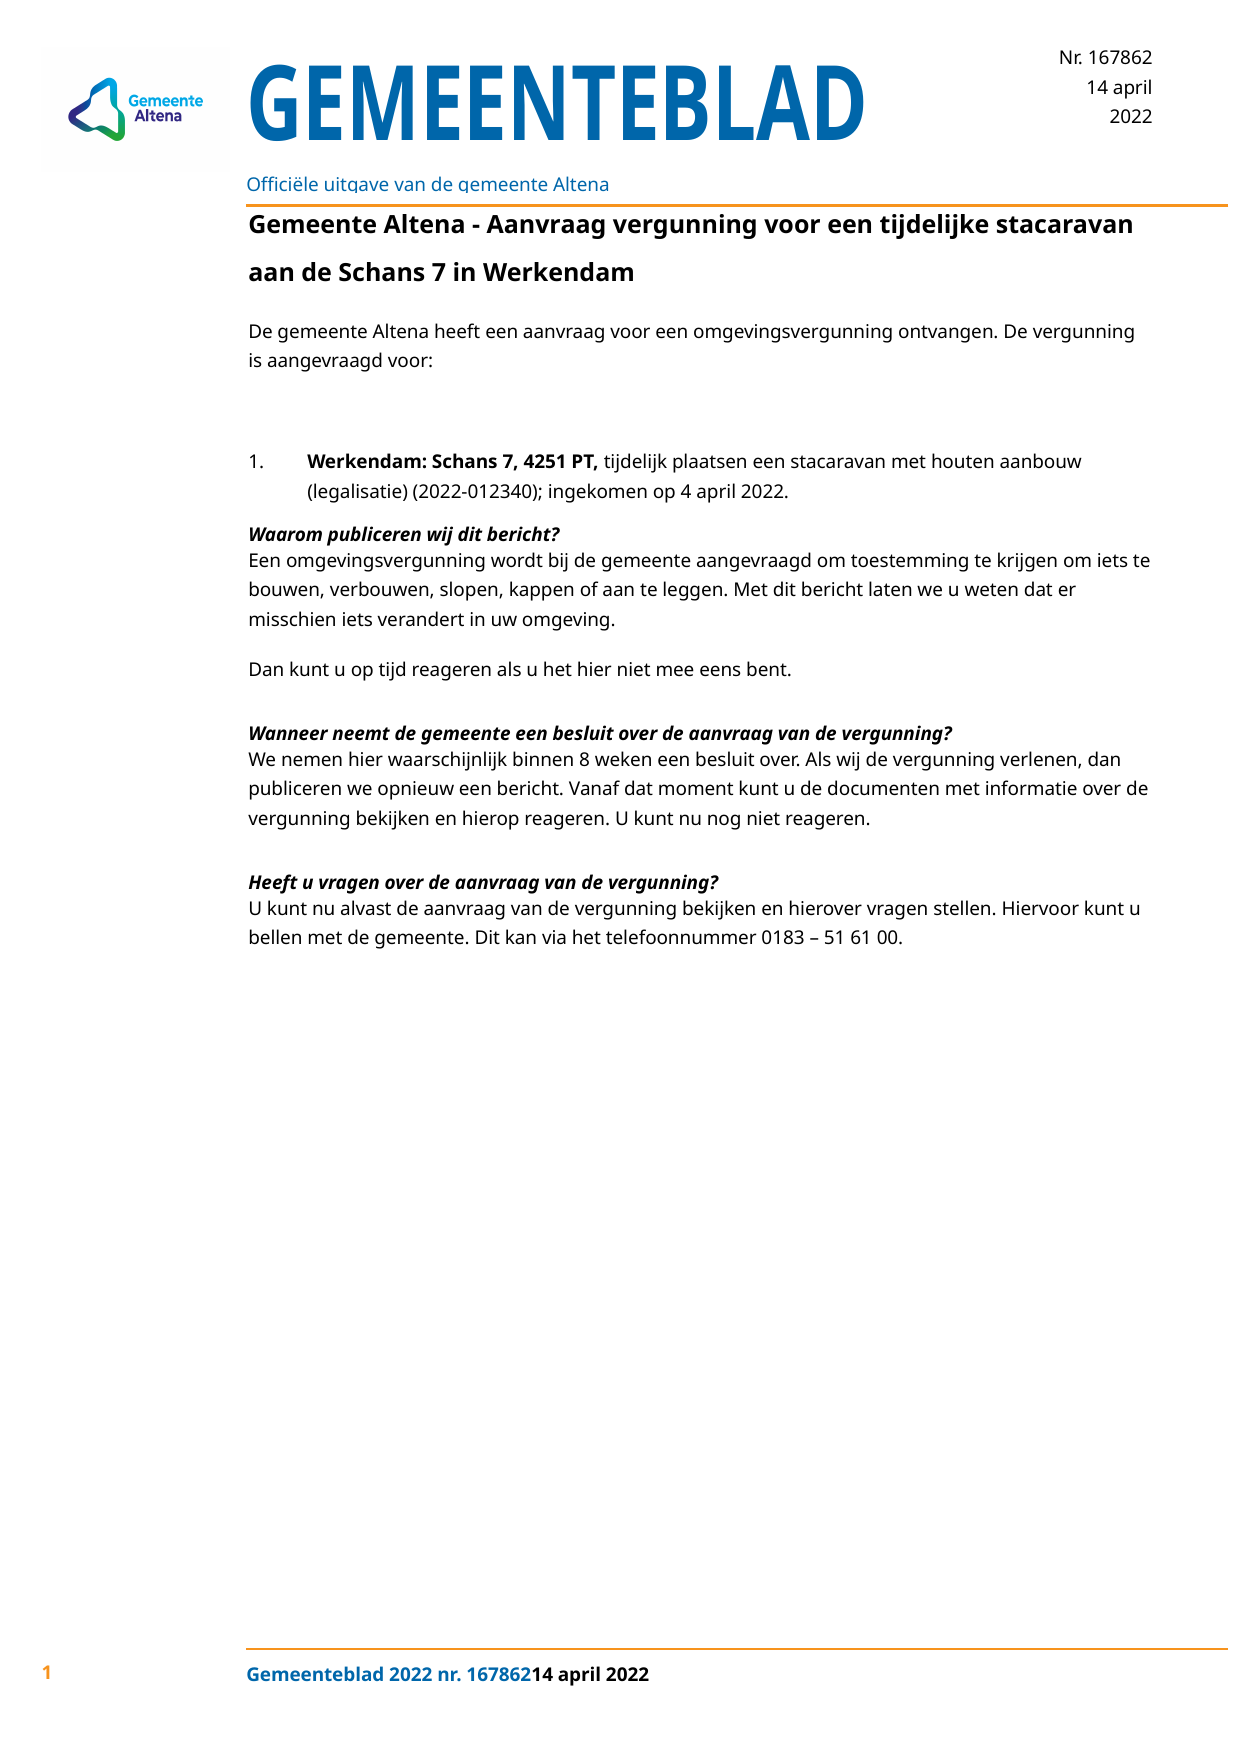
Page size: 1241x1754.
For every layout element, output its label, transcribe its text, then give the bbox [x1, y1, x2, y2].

text Heeft u vragen over de aanvraag van de vergunning? [248, 869, 1152, 895]
text U kunt nu alvast de aanvraag van de vergunning bekijken en hierover vragen stellen. Hiervoor kunt u bellen met de gemeente. Dit kan via het telefoonnummer 0183 – 51 61 00. [248, 895, 1152, 950]
text We nemen hier waarschijnlijk binnen 8 weken een besluit over. Als wij de vergunning verlenen, dan publiceren we opnieuw een bericht. Vanaf dat moment kunt u de documenten met informatie over de vergunning bekijken en hierop reageren. U kunt nu nog niet reageren. [248, 746, 1152, 831]
text Dan kunt u op tijd reageren als u het hier niet mee eens bent. [248, 656, 1152, 682]
text Een omgevingsvergunning wordt bij de gemeente aangevraagd om toestemming te krijgen om iets te bouwen, verbouwen, slopen, kappen of aan te leggen. Met dit bericht laten we u weten dat er misschien iets verandert in uw omgeving. [248, 547, 1152, 632]
text Gemeente Altena - Aanvraag vergunning voor een tijdelijke stacaravan aan de Schans 7 in Werkendam [248, 207, 1152, 288]
text De gemeente Altena heeft een aanvraag voor een omgevingsvergunning ontvangen. De vergunning is aangevraagd voor: [248, 318, 1152, 373]
text Wanneer neemt de gemeente een besluit over de aanvraag van de vergunning? [248, 720, 1152, 746]
text Waarom publiceren wij dit bericht? [248, 521, 1152, 547]
list Werkendam: Schans 7, 4251 PT, tijdelijk plaatsen een stacaravan met houten aanbouw (legalisatie) (2022-012340); ingekomen op 4 april 2022. [248, 448, 1152, 504]
picture [41, 47, 231, 172]
